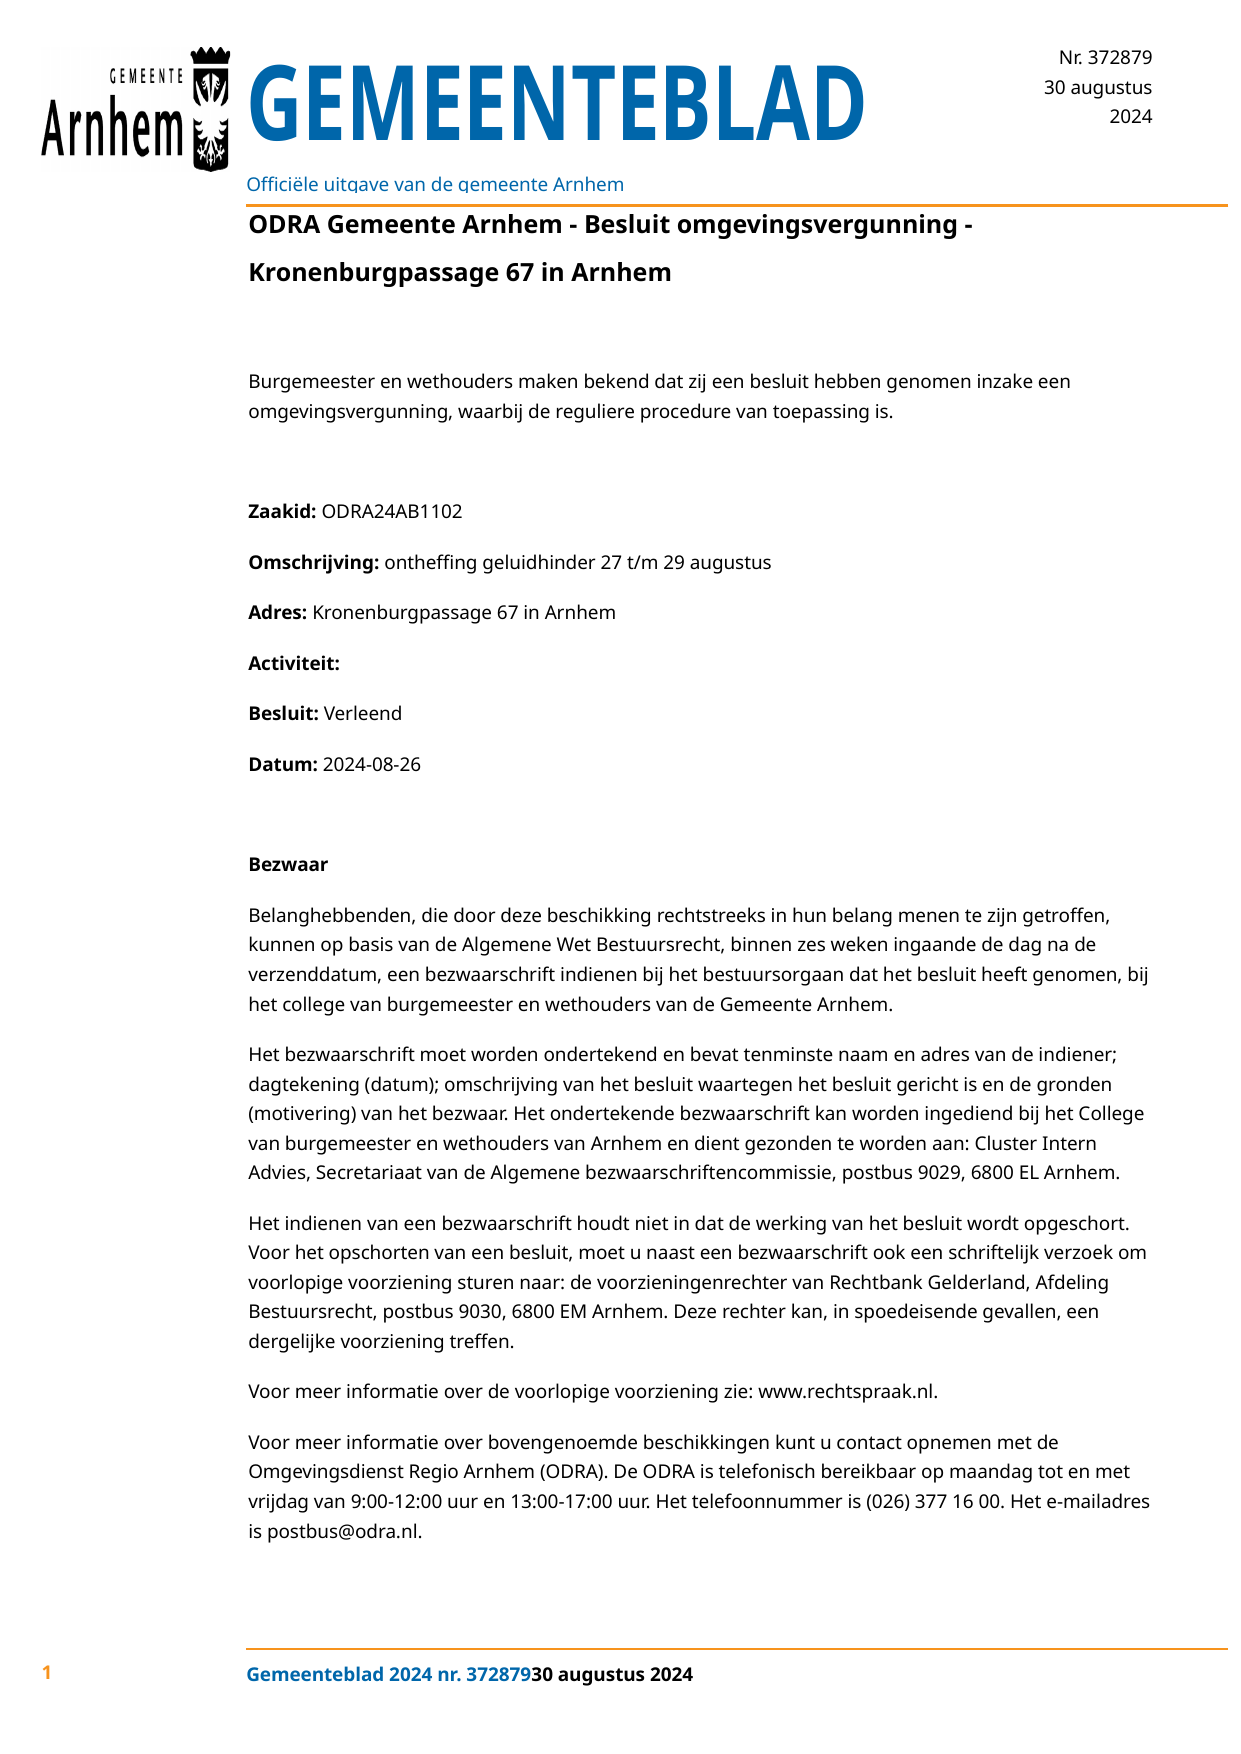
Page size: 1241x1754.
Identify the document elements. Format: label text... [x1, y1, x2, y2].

text Adres: Kronenburgpassage 67 in Arnhem [248, 599, 1152, 625]
text Activiteit: [248, 650, 1152, 676]
text Belanghebbenden, die door deze beschikking rechtstreeks in hun belang menen te zijn getroffen, kunnen op basis van de Algemene Wet Bestuursrecht, binnen zes weken ingaande de dag na de verzenddatum, een bezwaarschrift indienen bij het bestuursorgaan dat het besluit heeft genomen, bij het college van burgemeester en wethouders van de Gemeente Arnhem. [248, 902, 1152, 1017]
text Voor meer informatie over de voorlopige voorziening zie: www.rechtspraak.nl. [248, 1379, 1152, 1404]
picture [41, 47, 231, 172]
text ODRA Gemeente Arnhem - Besluit omgevingsvergunning - Kronenburgpassage 67 in Arnhem [248, 207, 1152, 288]
text Voor meer informatie over bovengenoemde beschikkingen kunt u contact opnemen met de Omgevingsdienst Regio Arnhem (ODRA). De ODRA is telefonisch bereikbaar op maandag tot en met vrijdag van 9:00-12:00 uur en 13:00-17:00 uur. Het telefoonnummer is (026) 377 16 00. Het e-mailadres is postbus@odra.nl. [248, 1429, 1152, 1544]
text Het bezwaarschrift moet worden ondertekend en bevat tenminste naam en adres van de indiener; dagtekening (datum); omschrijving van het besluit waartegen het besluit gericht is en de gronden (motivering) van het bezwaar. Het ondertekende bezwaarschrift kan worden ingediend bij het College van burgemeester en wethouders van Arnhem en dient gezonden te worden aan: Cluster Intern Advies, Secretariaat van de Algemene bezwaarschriftencommissie, postbus 9029, 6800 EL Arnhem. [248, 1041, 1152, 1185]
text Zaakid: ODRA24AB1102 [248, 499, 1152, 524]
text Omschrijving: ontheffing geluidhinder 27 t/m 29 augustus [248, 549, 1152, 575]
text Datum: 2024-08-26 [248, 751, 1152, 777]
text Besluit: Verleend [248, 700, 1152, 726]
text Het indienen van een bezwaarschrift houdt niet in dat de werking van het besluit wordt opgeschort. Voor het opschorten van een besluit, moet u naast een bezwaarschrift ook een schriftelijk verzoek om voorlopige voorziening sturen naar: de voorzieningenrechter van Rechtbank Gelderland, Afdeling Bestuursrecht, postbus 9030, 6800 EM Arnhem. Deze rechter kan, in spoedeisende gevallen, een dergelijke voorziening treffen. [248, 1210, 1152, 1354]
text Bezwaar [248, 852, 1152, 877]
text Burgemeester en wethouders maken bekend dat zij een besluit hebben genomen inzake een omgevingsvergunning, waarbij de reguliere procedure van toepassing is. [248, 368, 1152, 424]
